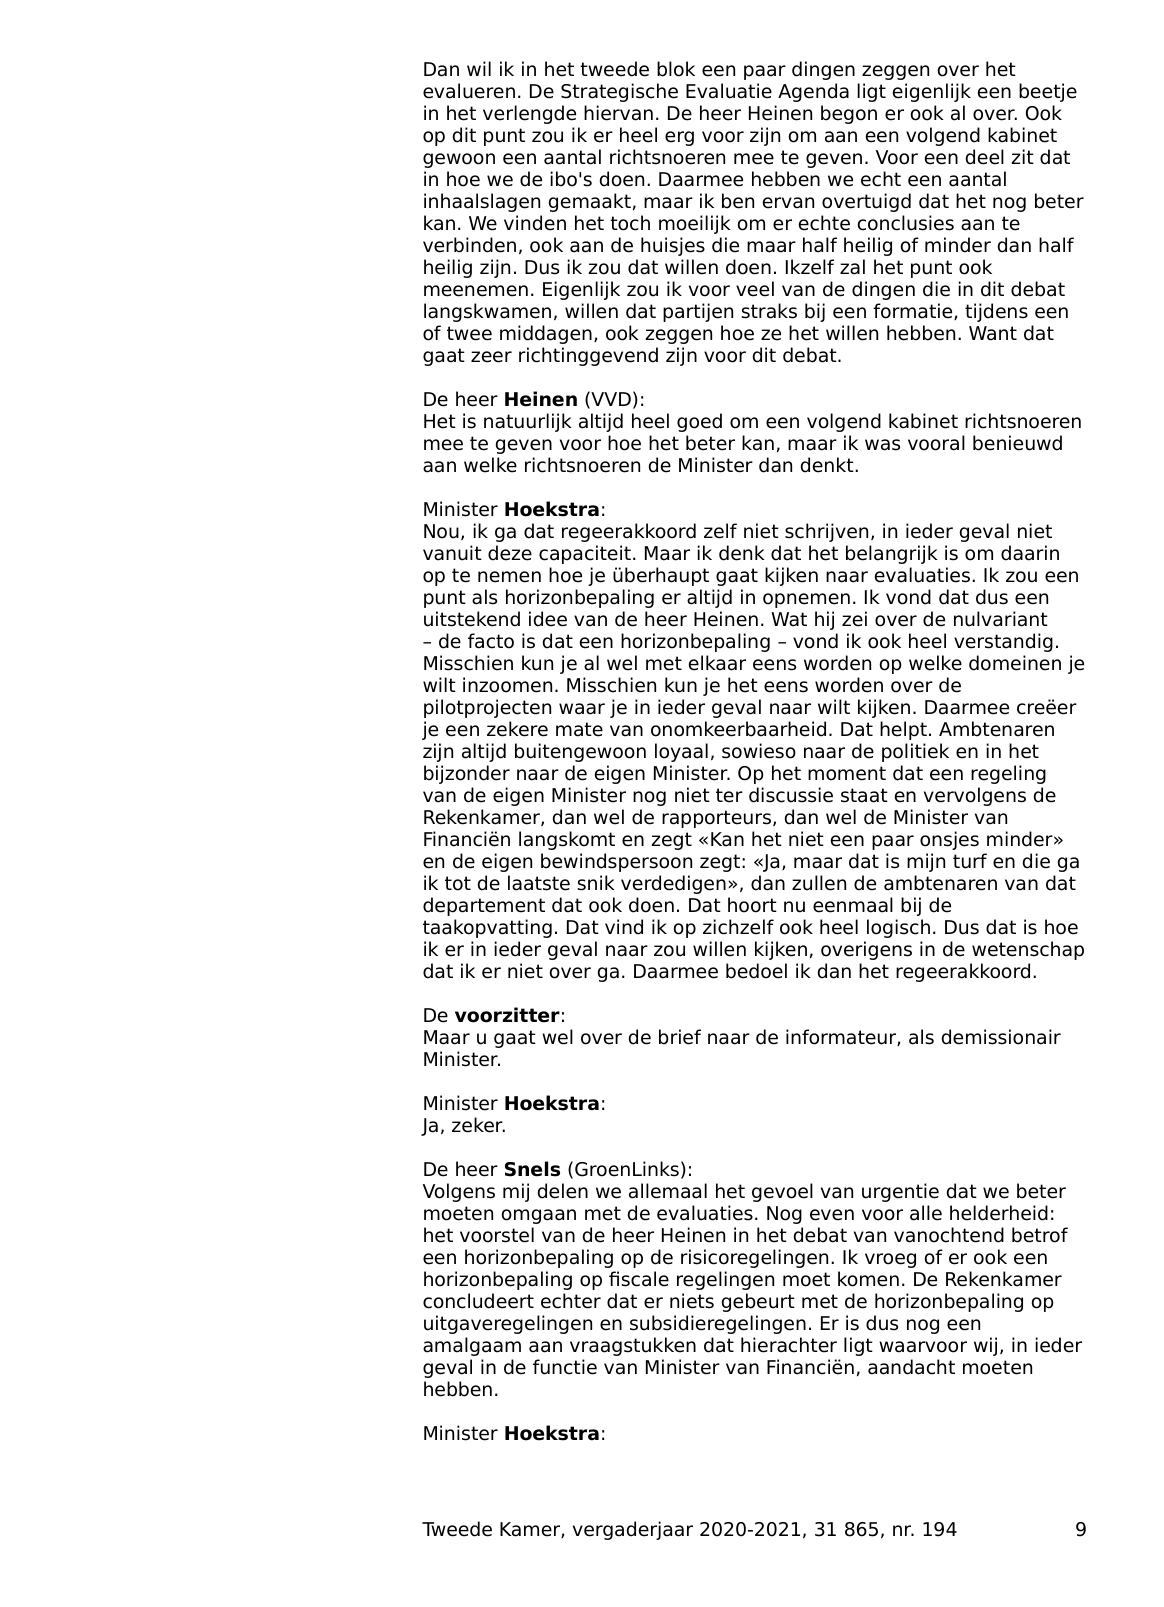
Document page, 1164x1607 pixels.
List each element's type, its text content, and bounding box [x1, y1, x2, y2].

text Ja, zeker. [422, 1115, 1087, 1137]
text De voorzitter: [422, 1005, 1087, 1027]
text De heer Heinen (VVD): [422, 389, 1087, 411]
text Het is natuurlijk altijd heel goed om een volgend kabinet richtsnoeren mee te geven voor hoe het beter kan, maar ik was vooral benieuwd aan welke richtsnoeren de Minister dan denkt. [422, 411, 1087, 477]
text Minister Hoekstra: [422, 499, 1087, 521]
text Maar u gaat wel over de brief naar de informateur, als demissionair Minister. [422, 1027, 1087, 1071]
text Nou, ik ga dat regeerakkoord zelf niet schrijven, in ieder geval niet vanuit deze capaciteit. Maar ik denk dat het belangrijk is om daarin op te nemen hoe je überhaupt gaat kijken naar evaluaties. Ik zou een punt als horizonbepaling er altijd in opnemen. Ik vond dat dus een uitstekend idee van de heer Heinen. Wat hij zei over de nulvariant – de facto is dat een horizonbepaling – vond ik ook heel verstandig. Misschien kun je al wel met elkaar eens worden op welke domeinen je wilt inzoomen. Misschien kun je het eens worden over de pilotprojecten waar je in ieder geval naar wilt kijken. Daarmee creëer je een zekere mate van onomkeerbaarheid. Dat helpt. Ambtenaren zijn altijd buitengewoon loyaal, sowieso naar de politiek en in het bijzonder naar de eigen Minister. Op het moment dat een regeling van de eigen Minister nog niet ter discussie staat en vervolgens de Rekenkamer, dan wel de rapporteurs, dan wel de Minister van Financiën langskomt en zegt «Kan het niet een paar onsjes minder» en de eigen bewindspersoon zegt: «Ja, maar dat is mijn turf en die ga ik tot de laatste snik verdedigen», dan zullen de ambtenaren van dat departement dat ook doen. Dat hoort nu eenmaal bij de taakopvatting. Dat vind ik op zichzelf ook heel logisch. Dus dat is hoe ik er in ieder geval naar zou willen kijken, overigens in de wetenschap dat ik er niet over ga. Daarmee bedoel ik dan het regeerakkoord. [422, 521, 1087, 983]
text Minister Hoekstra: [422, 1423, 1087, 1445]
text Dan wil ik in het tweede blok een paar dingen zeggen over het evalueren. De Strategische Evaluatie Agenda ligt eigenlijk een beetje in het verlengde hiervan. De heer Heinen begon er ook al over. Ook op dit punt zou ik er heel erg voor zijn om aan een volgend kabinet gewoon een aantal richtsnoeren mee te geven. Voor een deel zit dat in hoe we de ibo's doen. Daarmee hebben we echt een aantal inhaalslagen gemaakt, maar ik ben ervan overtuigd dat het nog beter kan. We vinden het toch moeilijk om er echte conclusies aan te verbinden, ook aan de huisjes die maar half heilig of minder dan half heilig zijn. Dus ik zou dat willen doen. Ikzelf zal het punt ook meenemen. Eigenlijk zou ik voor veel van de dingen die in dit debat langskwamen, willen dat partijen straks bij een formatie, tijdens een of twee middagen, ook zeggen hoe ze het willen hebben. Want dat gaat zeer richtinggevend zijn voor dit debat. [422, 59, 1087, 367]
text De heer Snels (GroenLinks): [422, 1159, 1087, 1181]
text Minister Hoekstra: [422, 1093, 1087, 1115]
text Volgens mij delen we allemaal het gevoel van urgentie dat we beter moeten omgaan met de evaluaties. Nog even voor alle helderheid: het voorstel van de heer Heinen in het debat van vanochtend betrof een horizonbepaling op de risicoregelingen. Ik vroeg of er ook een horizonbepaling op fiscale regelingen moet komen. De Rekenkamer concludeert echter dat er niets gebeurt met de horizonbepaling op uitgaveregelingen en subsidieregelingen. Er is dus nog een amalgaam aan vraagstukken dat hierachter ligt waarvoor wij, in ieder geval in de functie van Minister van Financiën, aandacht moeten hebben. [422, 1181, 1087, 1401]
